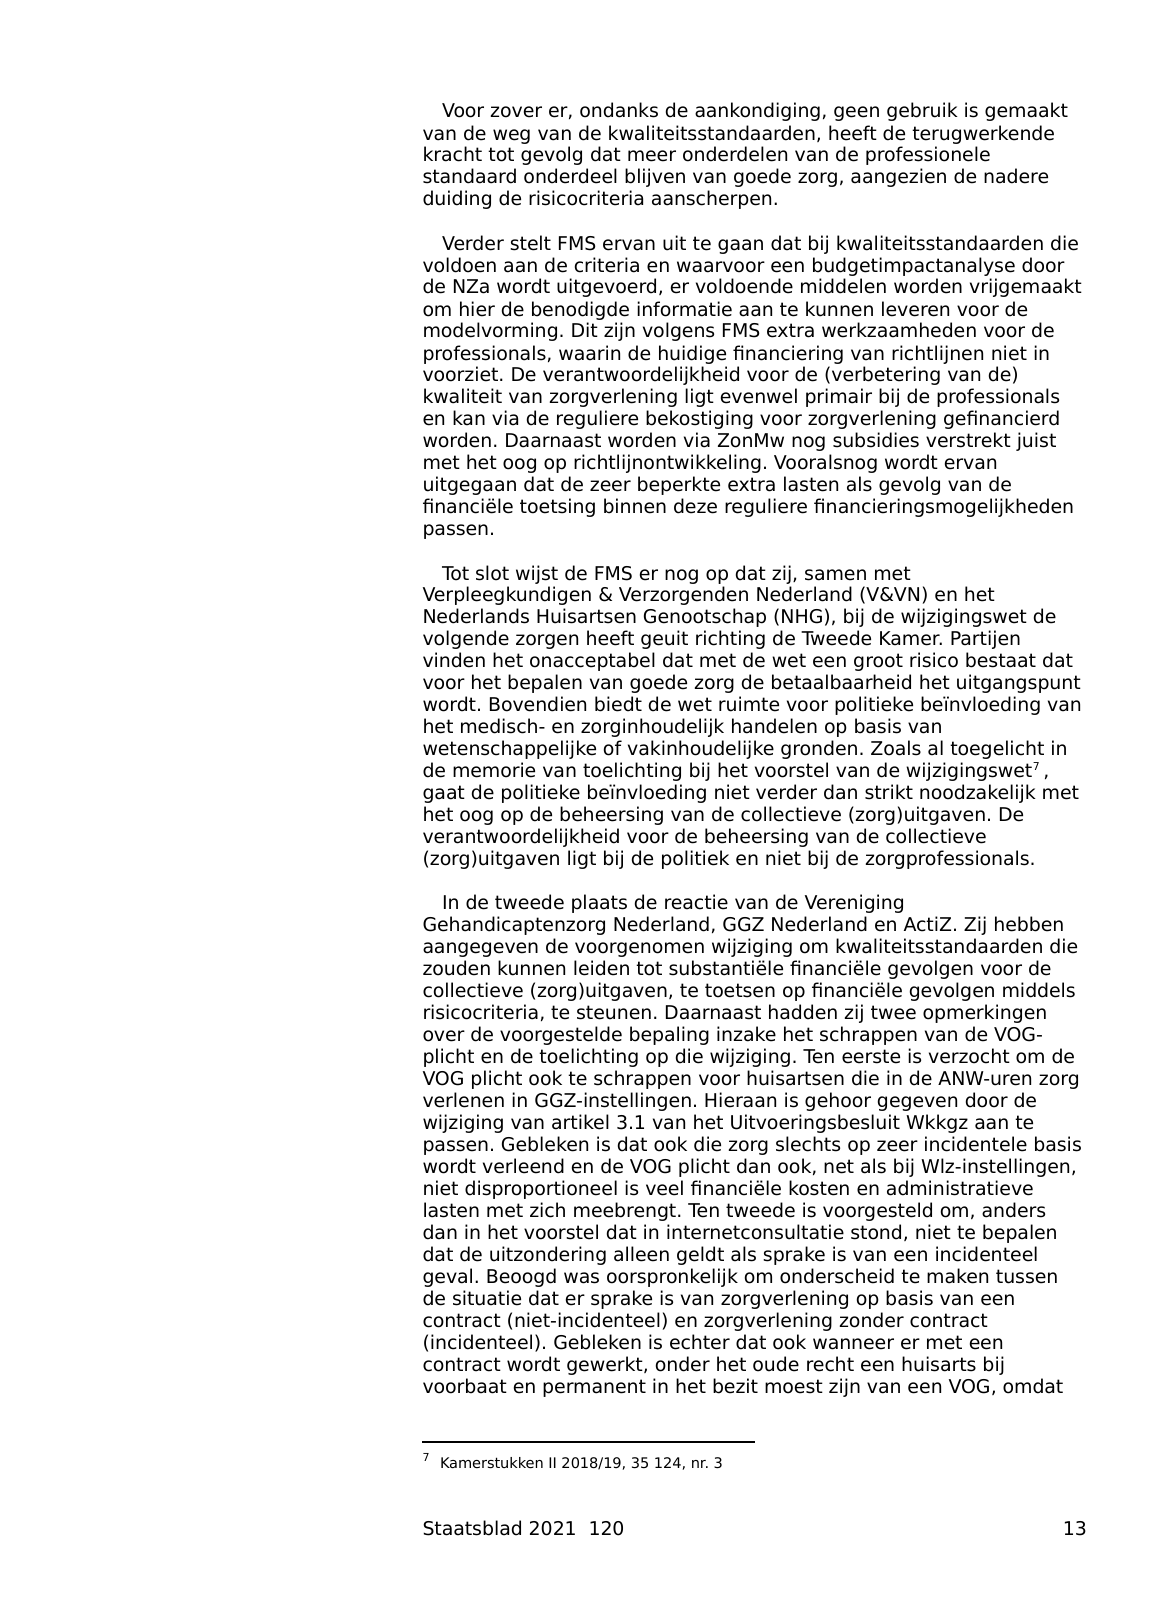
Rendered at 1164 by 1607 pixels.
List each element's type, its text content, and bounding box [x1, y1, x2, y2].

text Voor zover er, ondanks de aankondiging, geen gebruik is gemaakt van de weg van de kwaliteitsstandaarden, heeft de terugwerkende kracht tot gevolg dat meer onderdelen van de professionele standaard onderdeel blijven van goede zorg, aangezien de nadere duiding de risicocriteria aanscherpen. [422, 100, 1087, 210]
text Kamerstukken II 2018/19, 35 124, nr. 3 [422, 1451, 1087, 1473]
text In de tweede plaats de reactie van de Vereniging Gehandicaptenzorg Nederland, GGZ Nederland en ActiZ. Zij hebben aangegeven de voorgenomen wijziging om kwaliteitsstandaarden die zouden kunnen leiden tot substantiële financiële gevolgen voor de collectieve (zorg)uitgaven, te toetsen op financiële gevolgen middels risicocriteria, te steunen. Daarnaast hadden zij twee opmerkingen over de voorgestelde bepaling inzake het schrappen van de VOG-plicht en de toelichting op die wijziging. Ten eerste is verzocht om de VOG plicht ook te schrappen voor huisartsen die in de ANW-uren zorg verlenen in GGZ-instellingen. Hieraan is gehoor gegeven door de wijziging van artikel 3.1 van het Uitvoeringsbesluit Wkkgz aan te passen. Gebleken is dat ook die zorg slechts op zeer incidentele basis wordt verleend en de VOG plicht dan ook, net als bij Wlz-instellingen, niet disproportioneel is veel financiële kosten en administratieve lasten met zich meebrengt. Ten tweede is voorgesteld om, anders dan in het voorstel dat in internetconsultatie stond, niet te bepalen dat de uitzondering alleen geldt als sprake is van een incidenteel geval. Beoogd was oorspronkelijk om onderscheid te maken tussen de situatie dat er sprake is van zorgverlening op basis van een contract (niet-incidenteel) en zorgverlening zonder contract (incidenteel). Gebleken is echter dat ook wanneer er met een contract wordt gewerkt, onder het oude recht een huisarts bij voorbaat en permanent in het bezit moest zijn van een VOG, omdat [422, 892, 1087, 1398]
text Tot slot wijst de FMS er nog op dat zij, samen met Verpleegkundigen & Verzorgenden Nederland (V&VN) en het Nederlands Huisartsen Genootschap (NHG), bij de wijzigingswet de volgende zorgen heeft geuit richting de Tweede Kamer. Partijen vinden het onacceptabel dat met de wet een groot risico bestaat dat voor het bepalen van goede zorg de betaalbaarheid het uitgangspunt wordt. Bovendien biedt de wet ruimte voor politieke beïnvloeding van het medisch- en zorginhoudelijk handelen op basis van wetenschappelijke of vakinhoudelijke gronden. Zoals al toegelicht in de memorie van toelichting bij het voorstel van de wijzigingswet, gaat de politieke beïnvloeding niet verder dan strikt noodzakelijk met het oog op de beheersing van de collectieve (zorg)uitgaven. De verantwoordelijkheid voor de beheersing van de collectieve (zorg)uitgaven ligt bij de politiek en niet bij de zorgprofessionals. [422, 562, 1087, 870]
text Verder stelt FMS ervan uit te gaan dat bij kwaliteitsstandaarden die voldoen aan de criteria en waarvoor een budgetimpactanalyse door de NZa wordt uitgevoerd, er voldoende middelen worden vrijgemaakt om hier de benodigde informatie aan te kunnen leveren voor de modelvorming. Dit zijn volgens FMS extra werkzaamheden voor de professionals, waarin de huidige financiering van richtlijnen niet in voorziet. De verantwoordelijkheid voor de (verbetering van de) kwaliteit van zorgverlening ligt evenwel primair bij de professionals en kan via de reguliere bekostiging voor zorgverlening gefinancierd worden. Daarnaast worden via ZonMw nog subsidies verstrekt juist met het oog op richtlijnontwikkeling. Vooralsnog wordt ervan uitgegaan dat de zeer beperkte extra lasten als gevolg van de financiële toetsing binnen deze reguliere financieringsmogelijkheden passen. [422, 232, 1087, 540]
